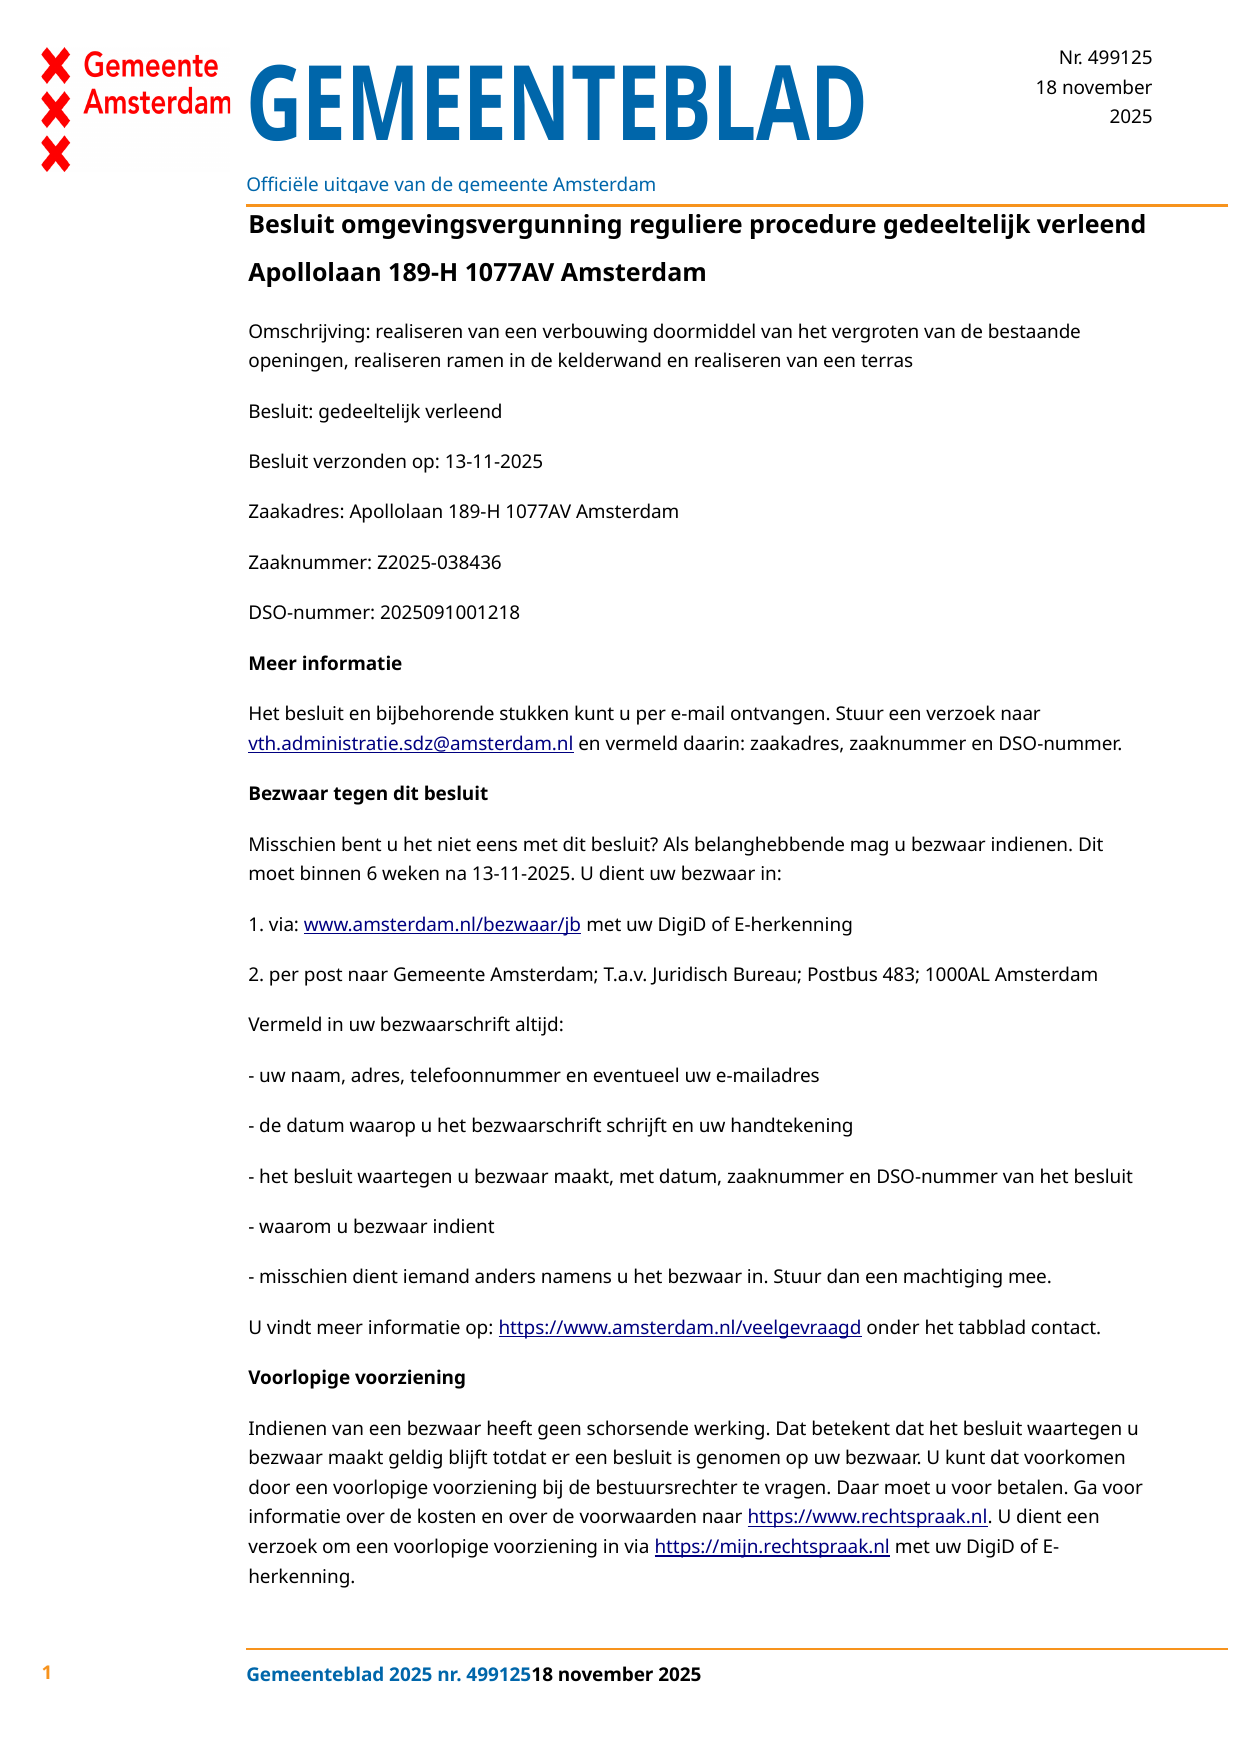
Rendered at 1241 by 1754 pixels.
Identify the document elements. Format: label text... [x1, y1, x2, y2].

text Vermeld in uw bezwaarschrift altijd: [248, 1012, 1152, 1037]
text Indienen van een bezwaar heeft geen schorsende werking. Dat betekent dat het besluit waartegen u bezwaar maakt geldig blijft totdat er een besluit is genomen op uw bezwaar. U kunt dat voorkomen door een voorlopige voorziening bij de bestuursrechter te vragen. Daar moet u voor betalen. Ga voor informatie over de kosten en over de voorwaarden naar https://www.rechtspraak.nl. U dient een verzoek om een voorlopige voorziening in via https://mijn.rechtspraak.nl met uw DigiD of E-herkenning. [248, 1415, 1152, 1589]
text 1. via: www.amsterdam.nl/bezwaar/jb met uw DigiD of E-herkenning [248, 911, 1152, 937]
text Omschrijving: realiseren van een verbouwing doormiddel van het vergroten van de bestaande openingen, realiseren ramen in de kelderwand en realiseren van een terras [248, 318, 1152, 373]
text - uw naam, adres, telefoonnummer en eventueel uw e-mailadres [248, 1062, 1152, 1088]
text U vindt meer informatie op: https://www.amsterdam.nl/veelgevraagd onder het tabblad contact. [248, 1314, 1152, 1340]
text Bezwaar tegen dit besluit [248, 780, 1152, 806]
text - het besluit waartegen u bezwaar maakt, met datum, zaaknummer en DSO-nummer van het besluit [248, 1163, 1152, 1189]
text - misschien dient iemand anders namens u het bezwaar in. Stuur dan een machtiging mee. [248, 1264, 1152, 1289]
text Besluit: gedeeltelijk verleend [248, 398, 1152, 424]
text Misschien bent u het niet eens met dit besluit? Als belanghebbende mag u bezwaar indienen. Dit moet binnen 6 weken na 13-11-2025. U dient uw bezwaar in: [248, 831, 1152, 886]
text - de datum waarop u het bezwaarschrift schrijft en uw handtekening [248, 1112, 1152, 1138]
text Zaaknummer: Z2025-038436 [248, 549, 1152, 575]
text Voorlopige voorziening [248, 1364, 1152, 1390]
text DSO-nummer: 2025091001218 [248, 599, 1152, 625]
text Het besluit en bijbehorende stukken kunt u per e-mail ontvangen. Stuur een verzoek naar vth.administratie.sdz@amsterdam.nl en vermeld daarin: zaakadres, zaaknummer en DSO-nummer. [248, 700, 1152, 756]
text - waarom u bezwaar indient [248, 1213, 1152, 1239]
text Meer informatie [248, 650, 1152, 676]
text Zaakadres: Apollolaan 189-H 1077AV Amsterdam [248, 499, 1152, 524]
text Besluit verzonden op: 13-11-2025 [248, 448, 1152, 474]
text 2. per post naar Gemeente Amsterdam; T.a.v. Juridisch Bureau; Postbus 483; 1000AL Amsterdam [248, 961, 1152, 987]
text Besluit omgevingsvergunning reguliere procedure gedeeltelijk verleend Apollolaan 189-H 1077AV Amsterdam [248, 207, 1152, 288]
picture [41, 47, 231, 172]
